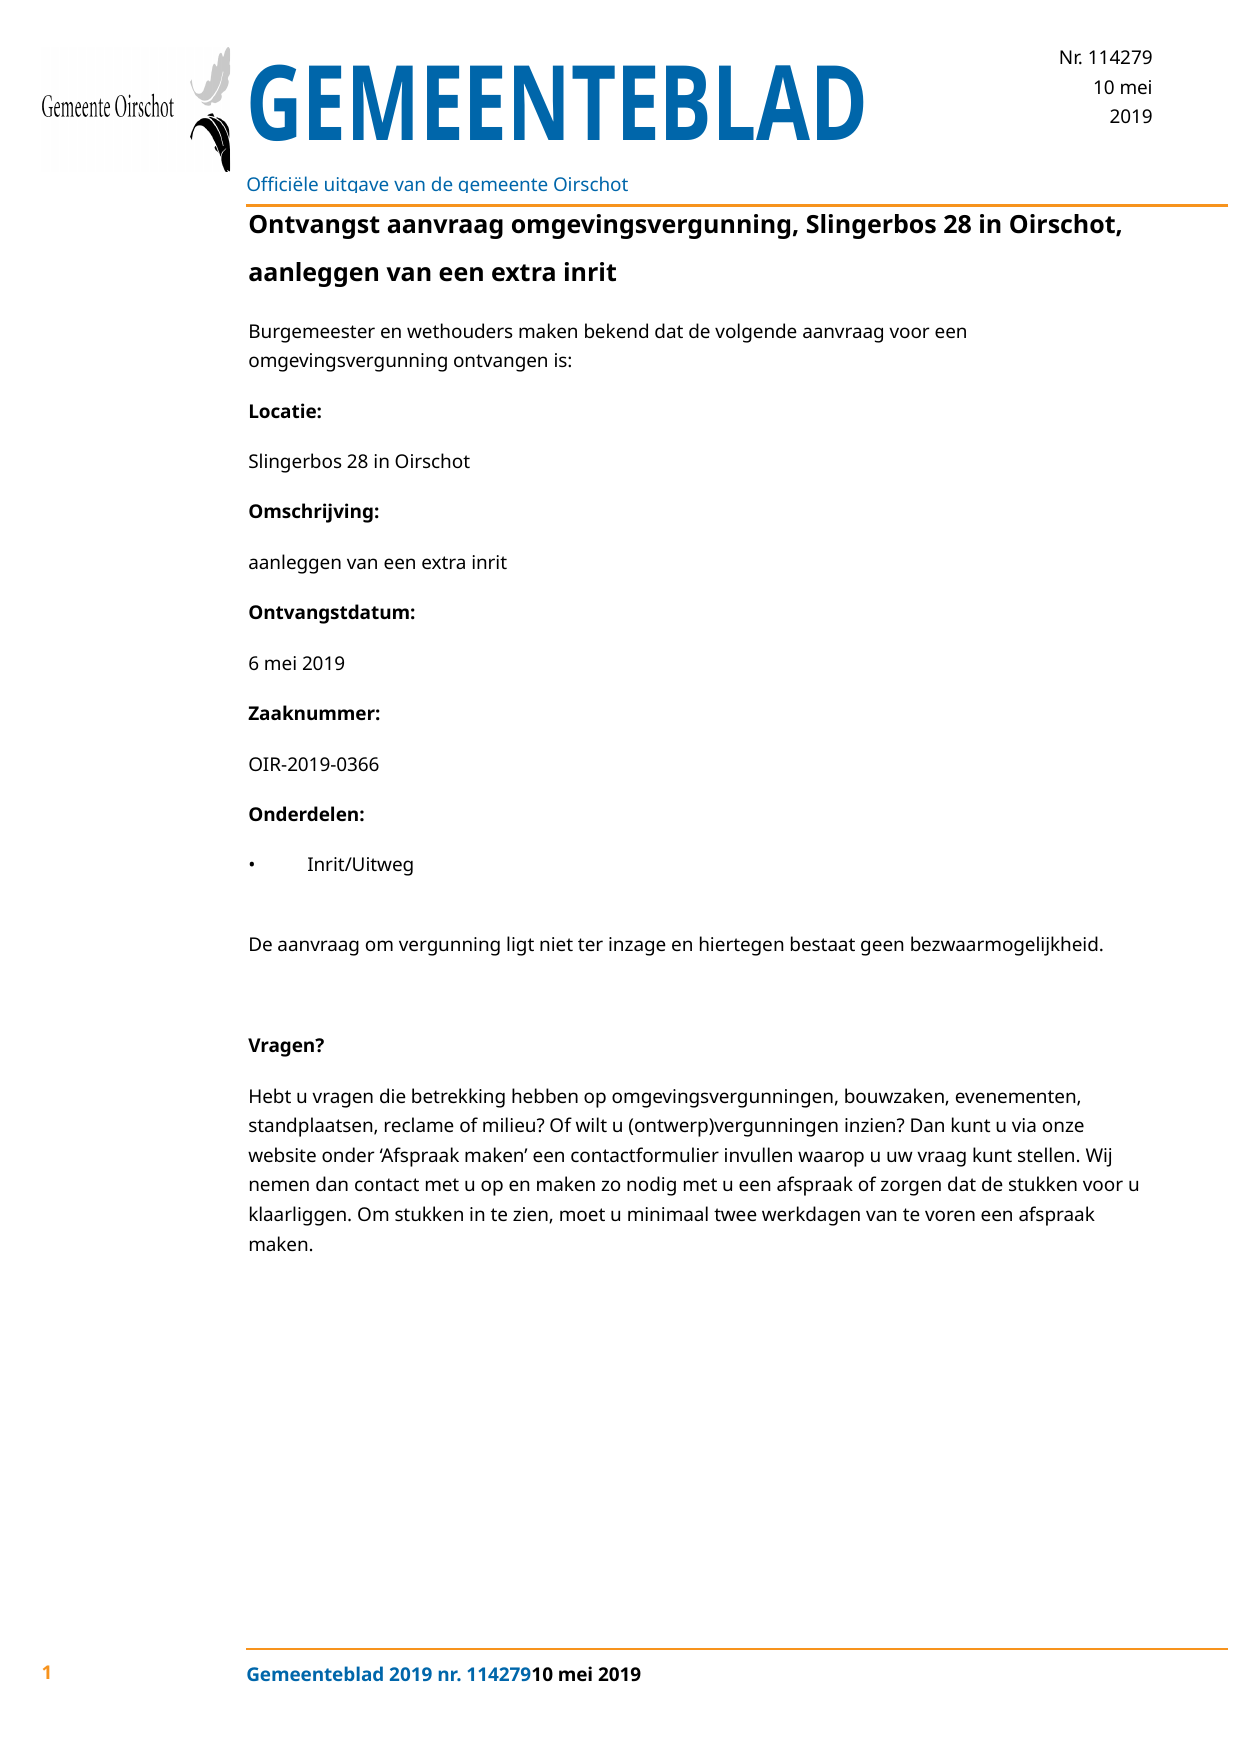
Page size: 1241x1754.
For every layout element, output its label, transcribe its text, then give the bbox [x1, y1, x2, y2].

text Ontvangstdatum: [248, 599, 1152, 625]
text aanleggen van een extra inrit [248, 549, 1152, 575]
text Vragen? [248, 1032, 1152, 1058]
picture [41, 47, 231, 172]
text Onderdelen: [248, 801, 1152, 827]
list Inrit/Uitweg [248, 852, 1152, 877]
text Ontvangst aanvraag omgevingsvergunning, Slingerbos 28 in Oirschot, aanleggen van een extra inrit [248, 207, 1152, 288]
text Hebt u vragen die betrekking hebben op omgevingsvergunningen, bouwzaken, evenementen, standplaatsen, reclame of milieu? Of wilt u (ontwerp)vergunningen inzien? Dan kunt u via onze website onder ‘Afspraak maken’ een contactformulier invullen waarop u uw vraag kunt stellen. Wij nemen dan contact met u op en maken zo nodig met u een afspraak of zorgen dat de stukken voor u klaarliggen. Om stukken in te zien, moet u minimaal twee werkdagen van te voren een afspraak maken. [248, 1083, 1152, 1257]
text 6 mei 2019 [248, 650, 1152, 676]
text De aanvraag om vergunning ligt niet ter inzage en hiertegen bestaat geen bezwaarmogelijkheid. [248, 932, 1152, 957]
text Burgemeester en wethouders maken bekend dat de volgende aanvraag voor een omgevingsvergunning ontvangen is: [248, 318, 1152, 373]
text Zaaknummer: [248, 700, 1152, 726]
text Locatie: [248, 398, 1152, 424]
text Slingerbos 28 in Oirschot [248, 448, 1152, 474]
text OIR-2019-0366 [248, 751, 1152, 777]
text Omschrijving: [248, 499, 1152, 524]
